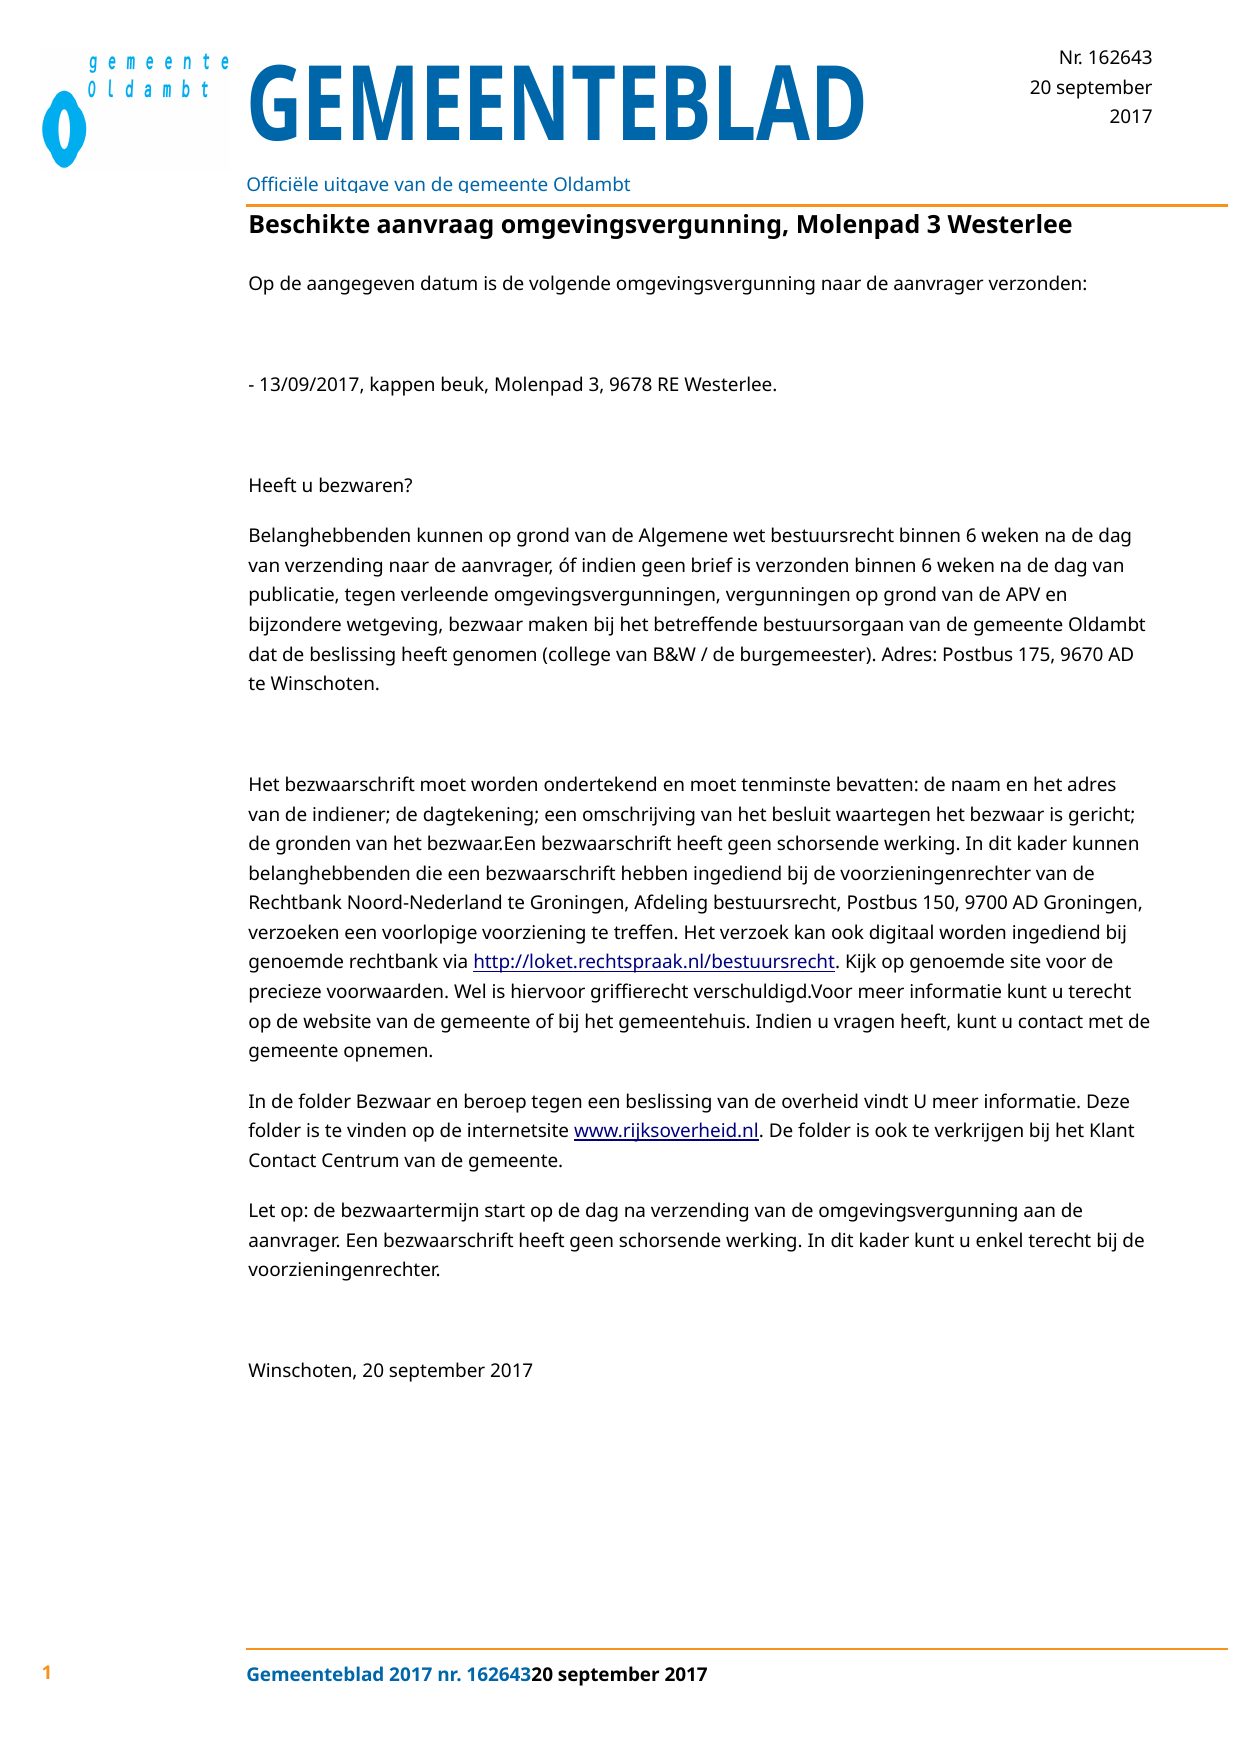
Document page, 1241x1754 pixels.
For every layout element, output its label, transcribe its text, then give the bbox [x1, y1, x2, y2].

text In de folder Bezwaar en beroep tegen een beslissing van de overheid vindt U meer informatie. Deze folder is te vinden op de internetsite www.rijksoverheid.nl. De folder is ook te verkrijgen bij het Klant Contact Centrum van de gemeente. [248, 1088, 1152, 1173]
text Belanghebbenden kunnen op grond van de Algemene wet bestuursrecht binnen 6 weken na de dag van verzending naar de aanvrager, óf indien geen brief is verzonden binnen 6 weken na de dag van publicatie, tegen verleende omgevingsvergunningen, vergunningen op grond van de APV en bijzondere wetgeving, bezwaar maken bij het betreffende bestuursorgaan van de gemeente Oldambt dat de beslissing heeft genomen (college van B&W / de burgemeester). Adres: Postbus 175, 9670 AD te Winschoten. [248, 522, 1152, 696]
text Het bezwaarschrift moet worden ondertekend en moet tenminste bevatten: de naam en het adres van de indiener; de dagtekening; een omschrijving van het besluit waartegen het bezwaar is gericht; de gronden van het bezwaar.Een bezwaarschrift heeft geen schorsende werking. In dit kader kunnen belanghebbenden die een bezwaarschrift hebben ingediend bij de voorzieningenrechter van de Rechtbank Noord-Nederland te Groningen, Afdeling bestuursrecht, Postbus 150, 9700 AD Groningen, verzoeken een voorlopige voorziening te treffen. Het verzoek kan ook digitaal worden ingediend bij genoemde rechtbank via http://loket.rechtspraak.nl/bestuursrecht. Kijk op genoemde site voor de precieze voorwaarden. Wel is hiervoor griffierecht verschuldigd.Voor meer informatie kunt u terecht op de website van de gemeente of bij het gemeentehuis. Indien u vragen heeft, kunt u contact met de gemeente opnemen. [248, 771, 1152, 1063]
text Let op: de bezwaartermijn start op de dag na verzending van de omgevingsvergunning aan de aanvrager. Een bezwaarschrift heeft geen schorsende werking. In dit kader kunt u enkel terecht bij de voorzieningenrechter. [248, 1197, 1152, 1282]
text Winschoten, 20 september 2017 [248, 1357, 1152, 1383]
text Beschikte aanvraag omgevingsvergunning, Molenpad 3 Westerlee [248, 207, 1152, 241]
text Op de aangegeven datum is de volgende omgevingsvergunning naar de aanvrager verzonden: [248, 270, 1152, 296]
text - 13/09/2017, kappen beuk, Molenpad 3, 9678 RE Westerlee. [248, 371, 1152, 397]
text Heeft u bezwaren? [248, 472, 1152, 498]
picture [41, 47, 231, 172]
